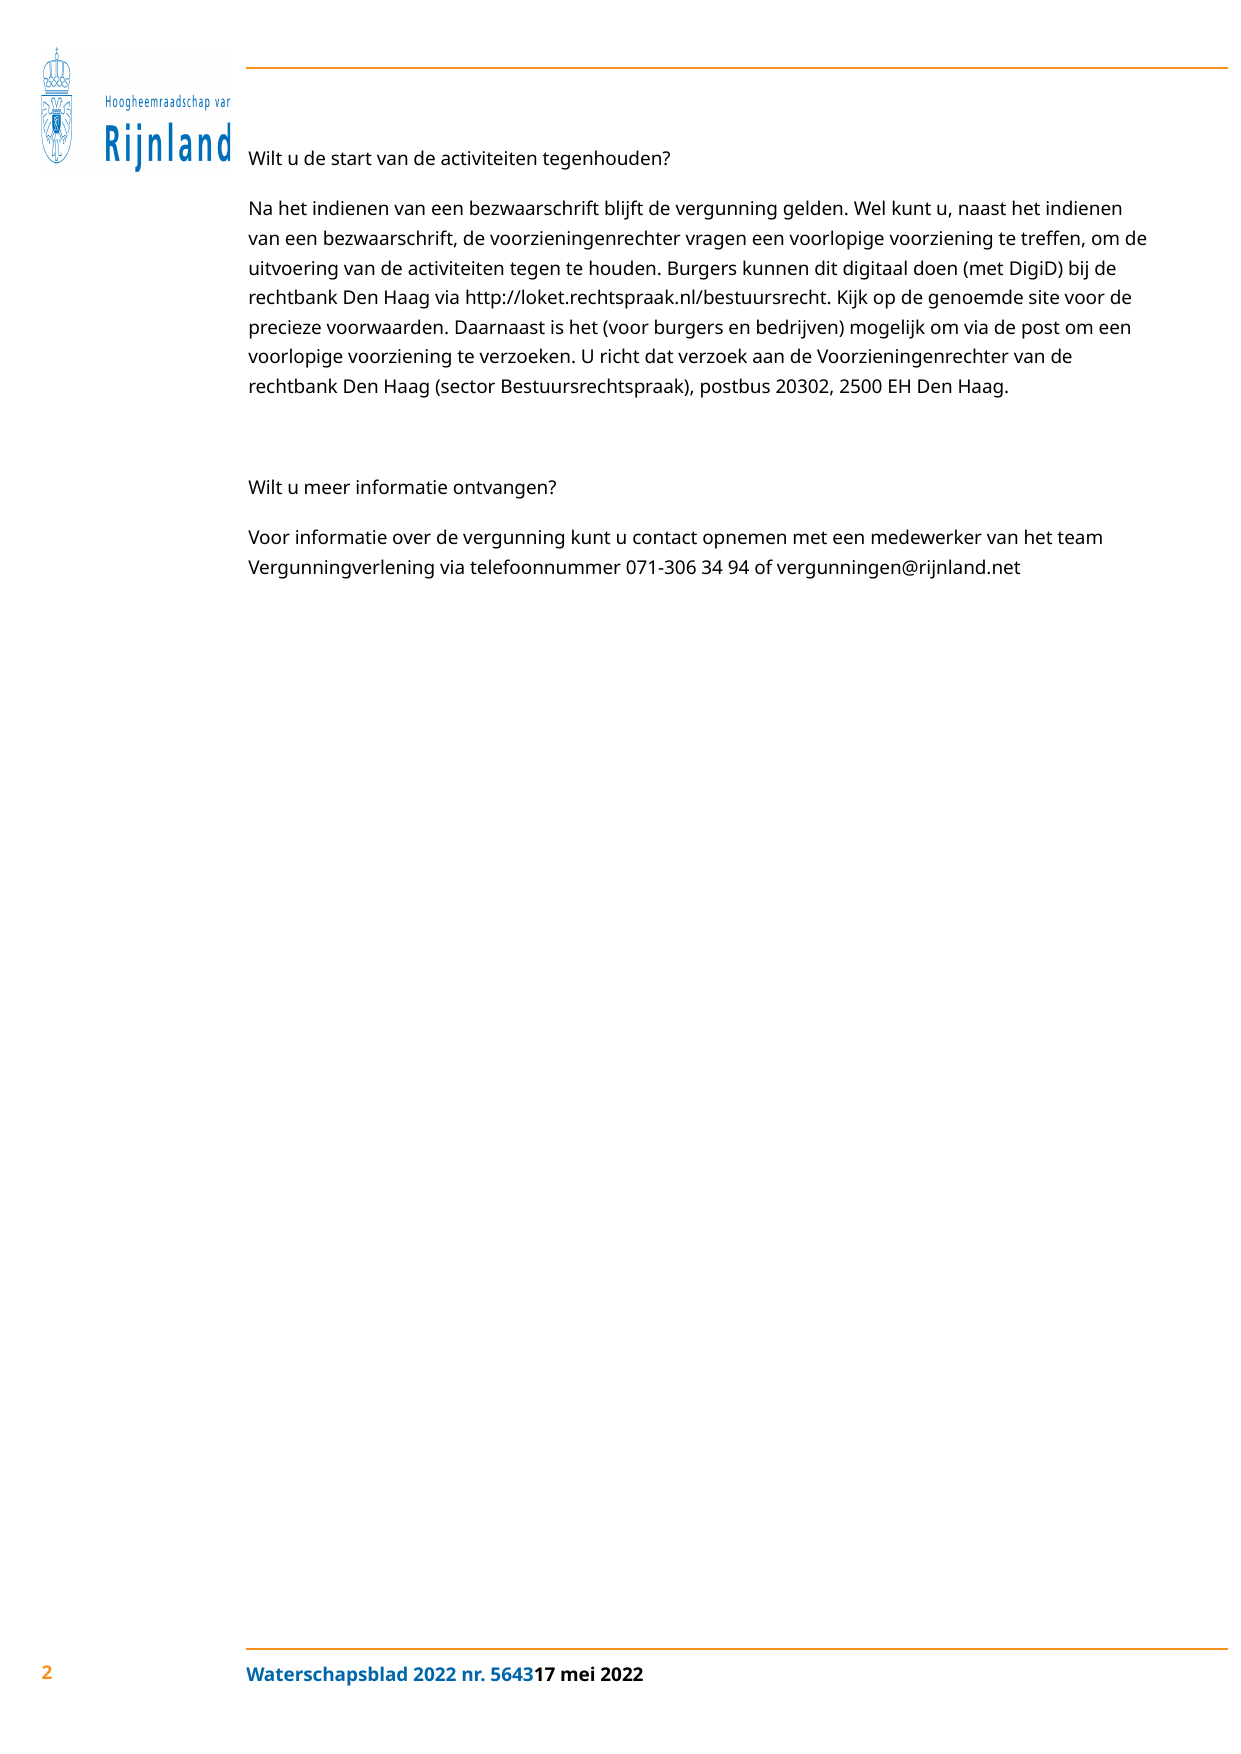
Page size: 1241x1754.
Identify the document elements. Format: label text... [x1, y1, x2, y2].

picture [41, 47, 231, 172]
text Wilt u de start van de activiteiten tegenhouden? [248, 145, 1152, 171]
text Na het indienen van een bezwaarschrift blijft de vergunning gelden. Wel kunt u, naast het indienen van een bezwaarschrift, de voorzieningenrechter vragen een voorlopige voorziening te treffen, om de uitvoering van de activiteiten tegen te houden. Burgers kunnen dit digitaal doen (met DigiD) bij de rechtbank Den Haag via http://loket.rechtspraak.nl/bestuursrecht. Kijk op de genoemde site voor de precieze voorwaarden. Daarnaast is het (voor burgers en bedrijven) mogelijk om via de post om een voorlopige voorziening te verzoeken. U richt dat verzoek aan de Voorzieningenrechter van de rechtbank Den Haag (sector Bestuursrechtspraak), postbus 20302, 2500 EH Den Haag. [248, 196, 1152, 399]
text Voor informatie over de vergunning kunt u contact opnemen met een medewerker van het team Vergunningverlening via telefoonnummer 071-306 34 94 of vergunningen@rijnland.net [248, 524, 1152, 580]
text Wilt u meer informatie ontvangen? [248, 474, 1152, 500]
